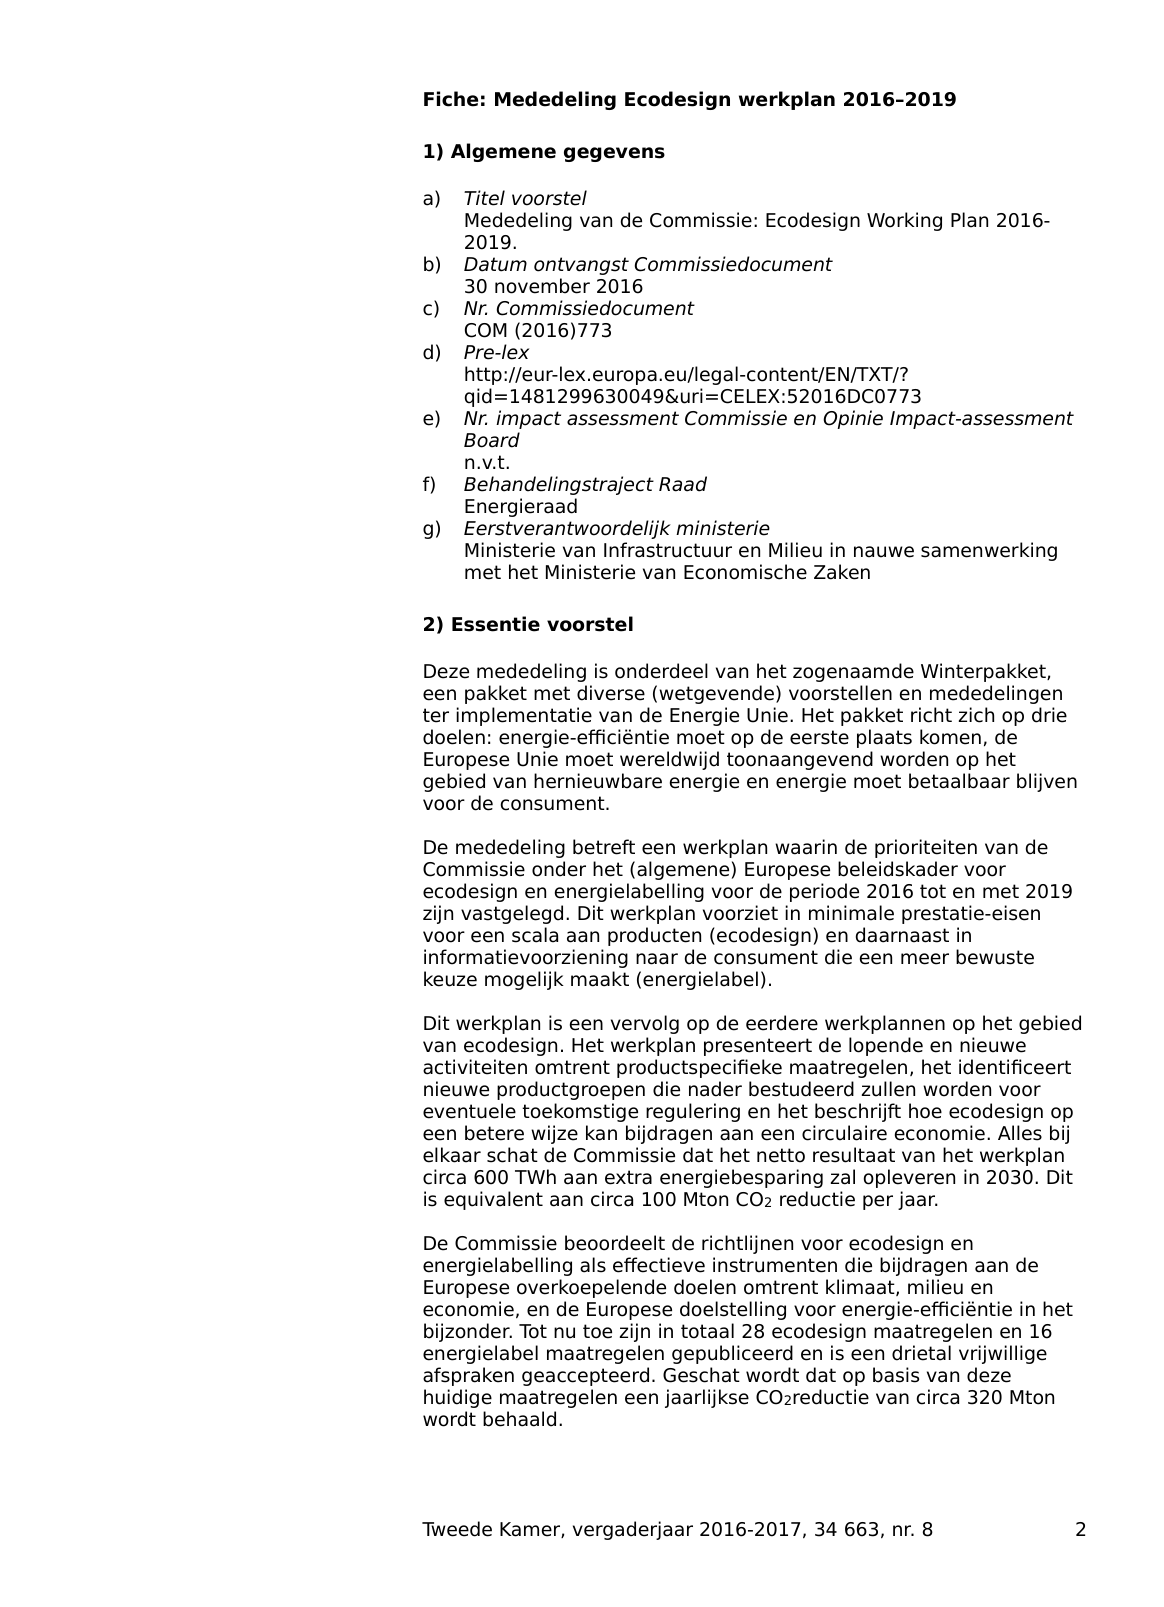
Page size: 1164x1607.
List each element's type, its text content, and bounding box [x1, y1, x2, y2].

subtitle 2) Essentie voorstel [422, 614, 1087, 636]
text COM (2016)773 [464, 320, 1087, 342]
text Deze mededeling is onderdeel van het zogenaamde Winterpakket, een pakket met diverse (wetgevende) voorstellen en mededelingen ter implementatie van de Energie Unie. Het pakket richt zich op drie doelen: energie-efficiëntie moet op de eerste plaats komen, de Europese Unie moet wereldwijd toonaangevend worden op het gebied van hernieuwbare energie en energie moet betaalbaar blijven voor de consument. [422, 661, 1087, 814]
subtitle Fiche: Mededeling Ecodesign werkplan 2016–2019 [422, 89, 1087, 111]
text De Commissie beoordeelt de richtlijnen voor ecodesign en energielabelling als effectieve instrumenten die bijdragen aan de Europese overkoepelende doelen omtrent klimaat, milieu en economie, en de Europese doelstelling voor energie-efficiëntie in het bijzonder. Tot nu toe zijn in totaal 28 ecodesign maatregelen en 16 energielabel maatregelen gepubliceerd en is een drietal vrijwillige afspraken geaccepteerd. Geschat wordt dat op basis van deze huidige maatregelen een jaarlijkse CO2reductie van circa 320 Mton wordt behaald. [422, 1233, 1087, 1431]
text b) Datum ontvangst Commissiedocument [422, 254, 1087, 276]
text Energieraad [464, 496, 1087, 518]
text Dit werkplan is een vervolg op de eerdere werkplannen op het gebied van ecodesign. Het werkplan presenteert de lopende en nieuwe activiteiten omtrent productspecifieke maatregelen, het identificeert nieuwe productgroepen die nader bestudeerd zullen worden voor eventuele toekomstige regulering en het beschrijft hoe ecodesign op een betere wijze kan bijdragen aan een circulaire economie. Alles bij elkaar schat de Commissie dat het netto resultaat van het werkplan circa 600 TWh aan extra energiebesparing zal opleveren in 2030. Dit is equivalent aan circa 100 Mton CO2 reductie per jaar. [422, 1013, 1087, 1211]
text d) Pre-lex [422, 342, 1087, 364]
text De mededeling betreft een werkplan waarin de prioriteiten van de Commissie onder het (algemene) Europese beleidskader voor ecodesign en energielabelling voor de periode 2016 tot en met 2019 zijn vastgelegd. Dit werkplan voorziet in minimale prestatie-eisen voor een scala aan producten (ecodesign) en daarnaast in informatievoorziening naar de consument die een meer bewuste keuze mogelijk maakt (energielabel). [422, 837, 1087, 991]
text 30 november 2016 [464, 276, 1087, 298]
text Mededeling van de Commissie: Ecodesign Working Plan 2016- 2019. [464, 210, 1087, 254]
text e) Nr. impact assessment Commissie en Opinie Impact-assessment Board [422, 408, 1087, 452]
subtitle 1) Algemene gegevens [422, 141, 1087, 163]
text n.v.t. [464, 452, 1087, 474]
text Ministerie van Infrastructuur en Milieu in nauwe samenwerking met het Ministerie van Economische Zaken [464, 540, 1087, 584]
text g) Eerstverantwoordelijk ministerie [422, 518, 1087, 540]
text c) Nr. Commissiedocument [422, 298, 1087, 320]
text a) Titel voorstel [422, 188, 1087, 210]
text http://eur-lex.europa.eu/legal-content/EN/TXT/?qid=1481299630049&uri=CELEX:52016DC0773 [464, 364, 1087, 408]
text f) Behandelingstraject Raad [422, 474, 1087, 496]
